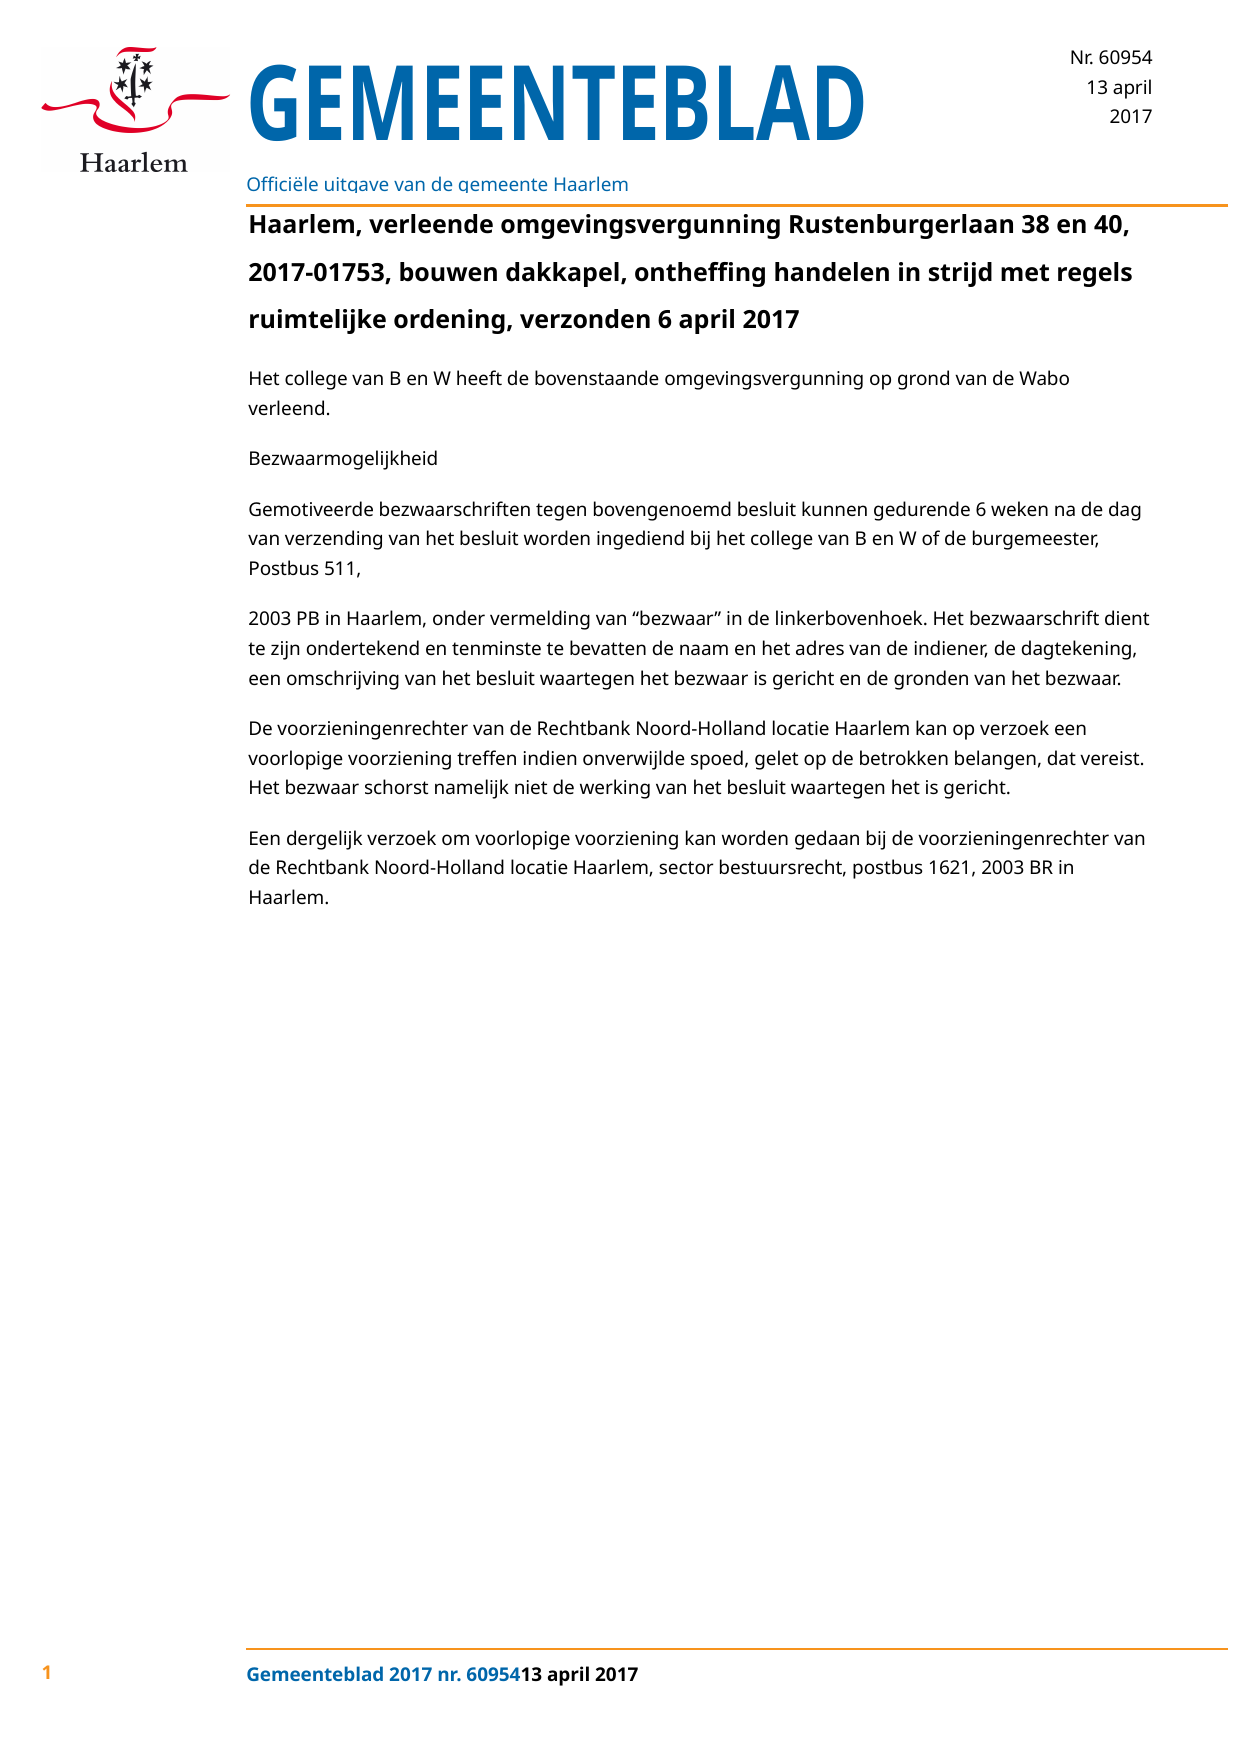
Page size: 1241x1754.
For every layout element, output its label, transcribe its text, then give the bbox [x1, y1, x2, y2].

text Het college van B en W heeft de bovenstaande omgevingsvergunning op grond van de Wabo verleend. [248, 366, 1152, 421]
picture [41, 47, 231, 172]
text Een dergelijk verzoek om voorlopige voorziening kan worden gedaan bij de voorzieningenrechter van de Rechtbank Noord-Holland locatie Haarlem, sector bestuursrecht, postbus 1621, 2003 BR in Haarlem. [248, 825, 1152, 909]
text Gemotiveerde bezwaarschriften tegen bovengenoemd besluit kunnen gedurende 6 weken na de dag van verzending van het besluit worden ingediend bij het college van B en W of de burgemeester, Postbus 511, [248, 496, 1152, 581]
text 2003 PB in Haarlem, onder vermelding van “bezwaar” in de linkerbovenhoek. Het bezwaarschrift dient te zijn ondertekend en tenminste te bevatten de naam en het adres van de indiener, de dagtekening, een omschrijving van het besluit waartegen het bezwaar is gericht en de gronden van het bezwaar. [248, 606, 1152, 690]
text Bezwaarmogelijkheid [248, 446, 1152, 471]
text Haarlem, verleende omgevingsvergunning Rustenburgerlaan 38 en 40, 2017-01753, bouwen dakkapel, ontheffing handelen in strijd met regels ruimtelijke ordening, verzonden 6 april 2017 [248, 207, 1152, 336]
text De voorzieningenrechter van de Rechtbank Noord-Holland locatie Haarlem kan op verzoek een voorlopige voorziening treffen indien onverwijlde spoed, gelet op de betrokken belangen, dat vereist. Het bezwaar schorst namelijk niet de werking van het besluit waartegen het is gericht. [248, 715, 1152, 800]
